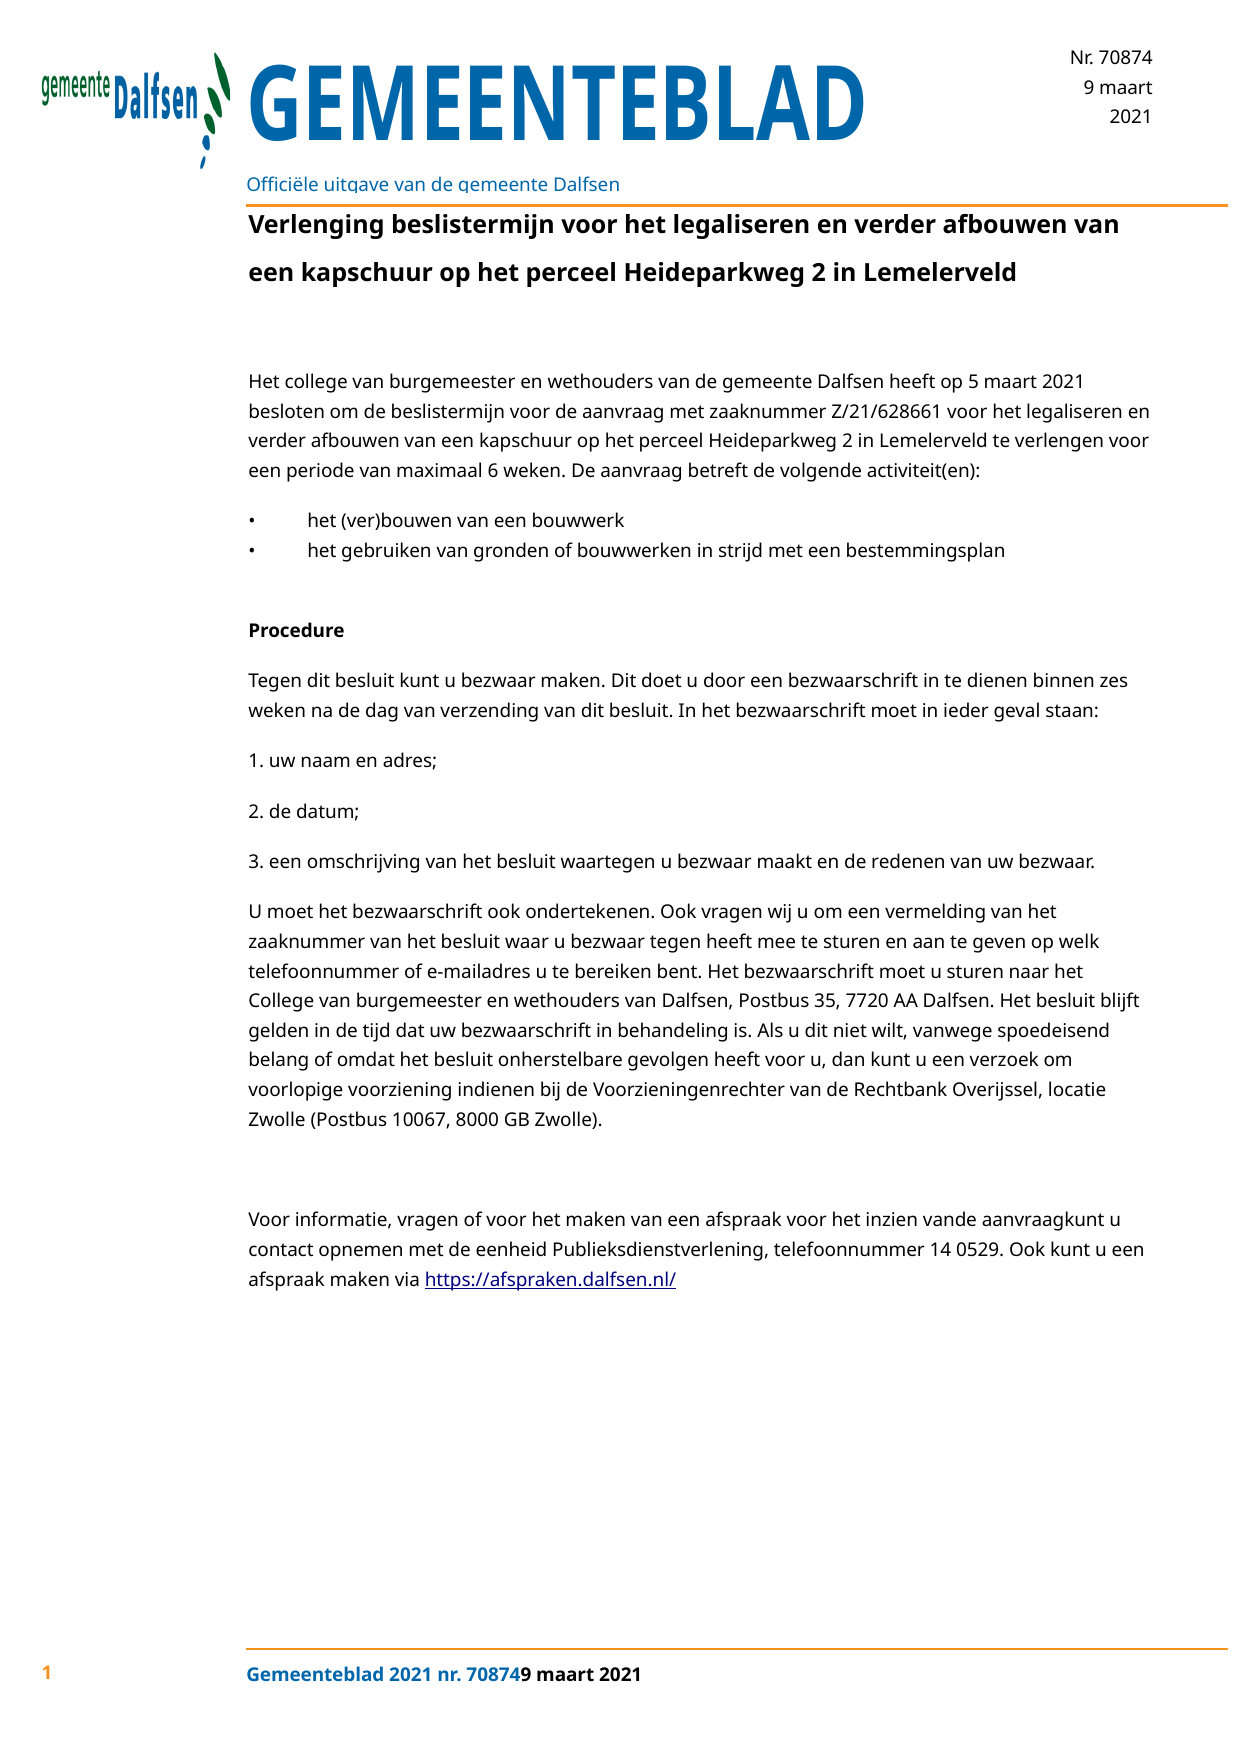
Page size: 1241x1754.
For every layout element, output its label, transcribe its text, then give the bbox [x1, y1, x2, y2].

text Het college van burgemeester en wethouders van de gemeente Dalfsen heeft op 5 maart 2021 besloten om de beslistermijn voor de aanvraag met zaaknummer Z/21/628661 voor het legaliseren en verder afbouwen van een kapschuur op het perceel Heideparkweg 2 in Lemelerveld te verlengen voor een periode van maximaal 6 weken. De aanvraag betreft de volgende activiteit(en): [248, 368, 1152, 483]
text Verlenging beslistermijn voor het legaliseren en verder afbouwen van een kapschuur op het perceel Heideparkweg 2 in Lemelerveld [248, 207, 1152, 288]
text 1. uw naam en adres; [248, 747, 1152, 773]
text 3. een omschrijving van het besluit waartegen u bezwaar maakt en de redenen van uw bezwaar. [248, 848, 1152, 874]
text Voor informatie, vragen of voor het maken van een afspraak voor het inzien vande aanvraagkunt u contact opnemen met de eenheid Publieksdienstverlening, telefoonnummer 14 0529. Ook kunt u een afspraak maken via https://afspraken.dalfsen.nl/ [248, 1207, 1152, 1292]
list het (ver)bouwen van een bouwwerk [248, 507, 1152, 533]
list het gebruiken van gronden of bouwwerken in strijd met een bestemmingsplan [248, 537, 1152, 563]
text U moet het bezwaarschrift ook ondertekenen. Ook vragen wij u om een vermelding van het zaaknummer van het besluit waar u bezwaar tegen heeft mee te sturen en aan te geven op welk telefoonnummer of e-mailadres u te bereiken bent. Het bezwaarschrift moet u sturen naar het College van burgemeester en wethouders van Dalfsen, Postbus 35, 7720 AA Dalfsen. Het besluit blijft gelden in de tijd dat uw bezwaarschrift in behandeling is. Als u dit niet wilt, vanwege spoedeisend belang of omdat het besluit onherstelbare gevolgen heeft voor u, dan kunt u een verzoek om voorlopige voorziening indienen bij de Voorzieningenrechter van de Rechtbank Overijssel, locatie Zwolle (Postbus 10067, 8000 GB Zwolle). [248, 899, 1152, 1132]
text Tegen dit besluit kunt u bezwaar maken. Dit doet u door een bezwaarschrift in te dienen binnen zes weken na de dag van verzending van dit besluit. In het bezwaarschrift moet in ieder geval staan: [248, 667, 1152, 723]
text 2. de datum; [248, 798, 1152, 824]
text Procedure [248, 617, 1152, 643]
picture [41, 47, 231, 172]
